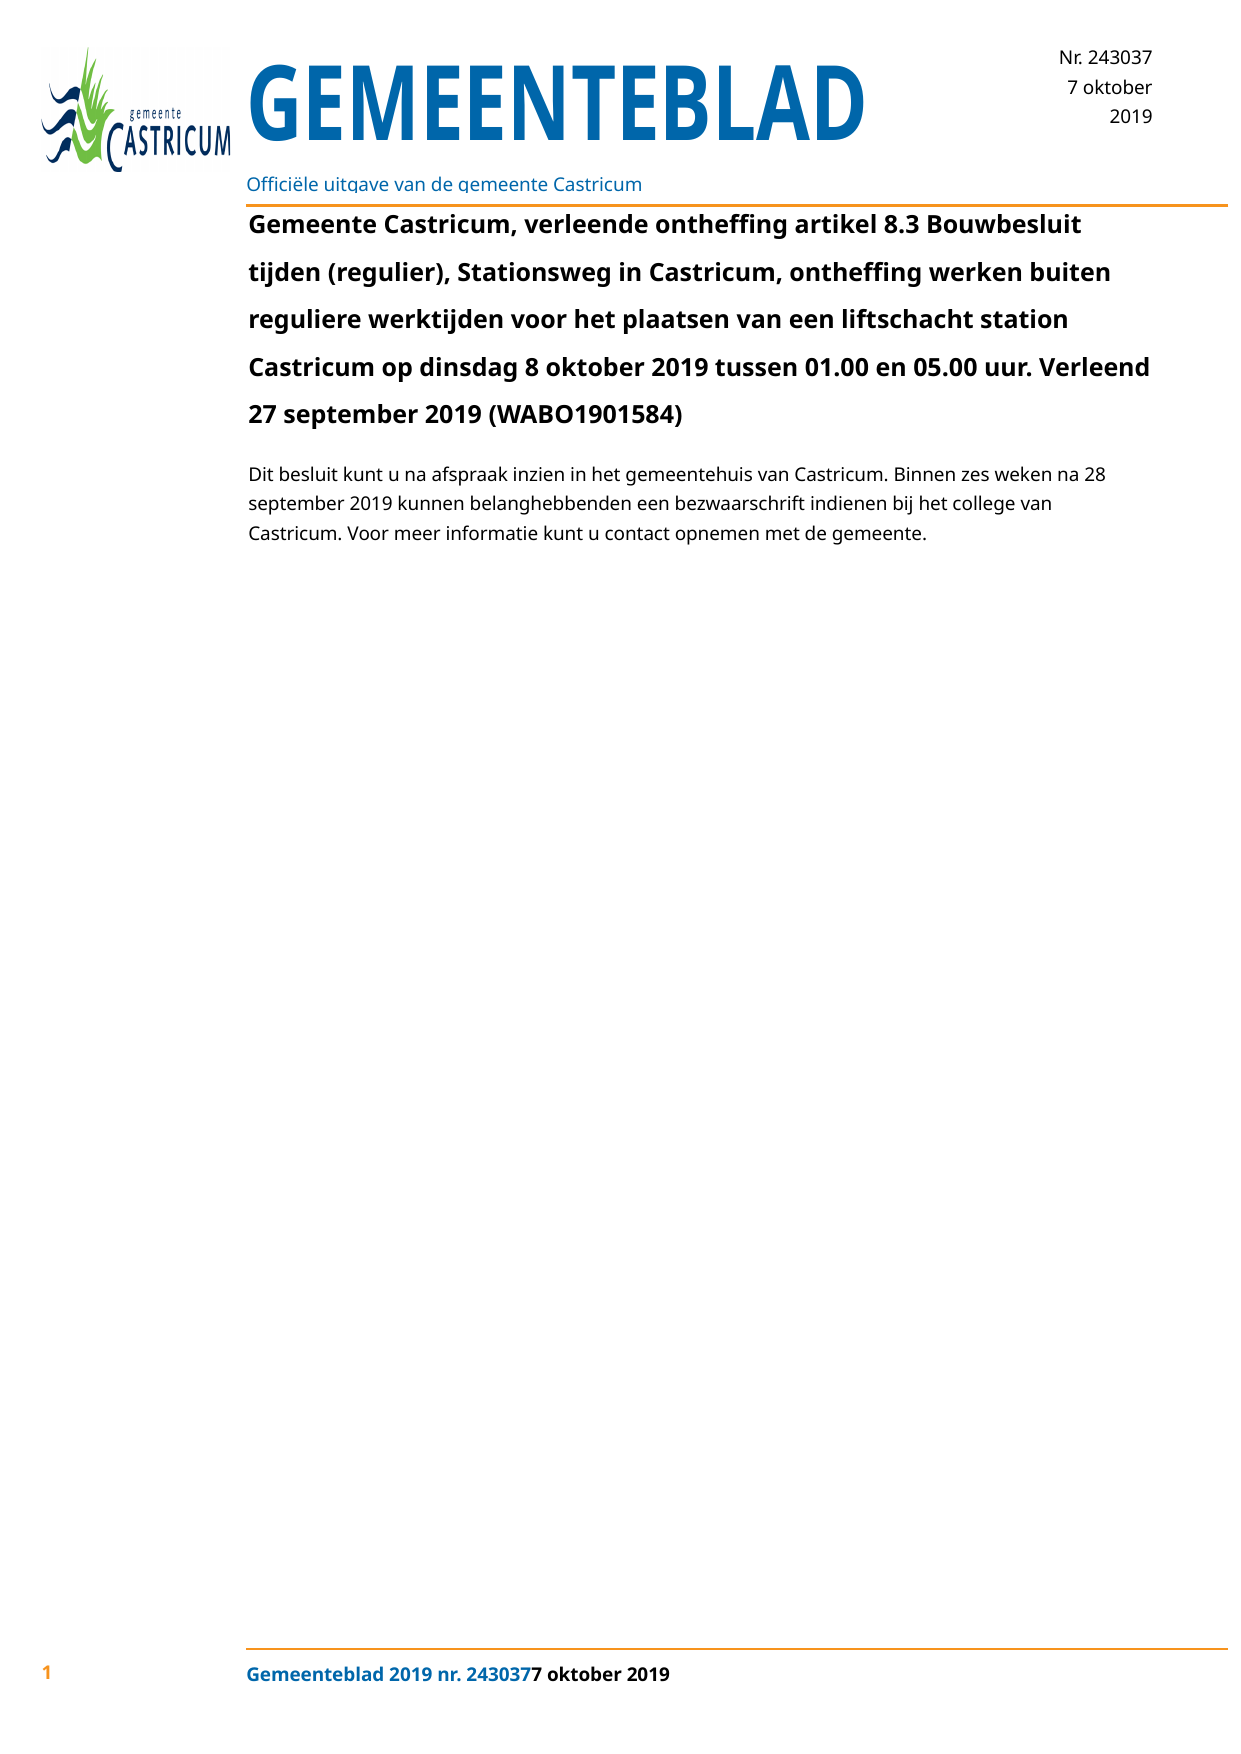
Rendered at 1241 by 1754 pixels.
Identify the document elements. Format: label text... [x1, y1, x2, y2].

text Gemeente Castricum, verleende ontheffing artikel 8.3 Bouwbesluit tijden (regulier), Stationsweg in Castricum, ontheffing werken buiten reguliere werktijden voor het plaatsen van een liftschacht station Castricum op dinsdag 8 oktober 2019 tussen 01.00 en 05.00 uur. Verleend 27 september 2019 (WABO1901584) [248, 207, 1152, 431]
picture [41, 47, 231, 172]
text Dit besluit kunt u na afspraak inzien in het gemeentehuis van Castricum. Binnen zes weken na 28 september 2019 kunnen belanghebbenden een bezwaarschrift indienen bij het college van Castricum. Voor meer informatie kunt u contact opnemen met de gemeente. [248, 461, 1152, 546]
